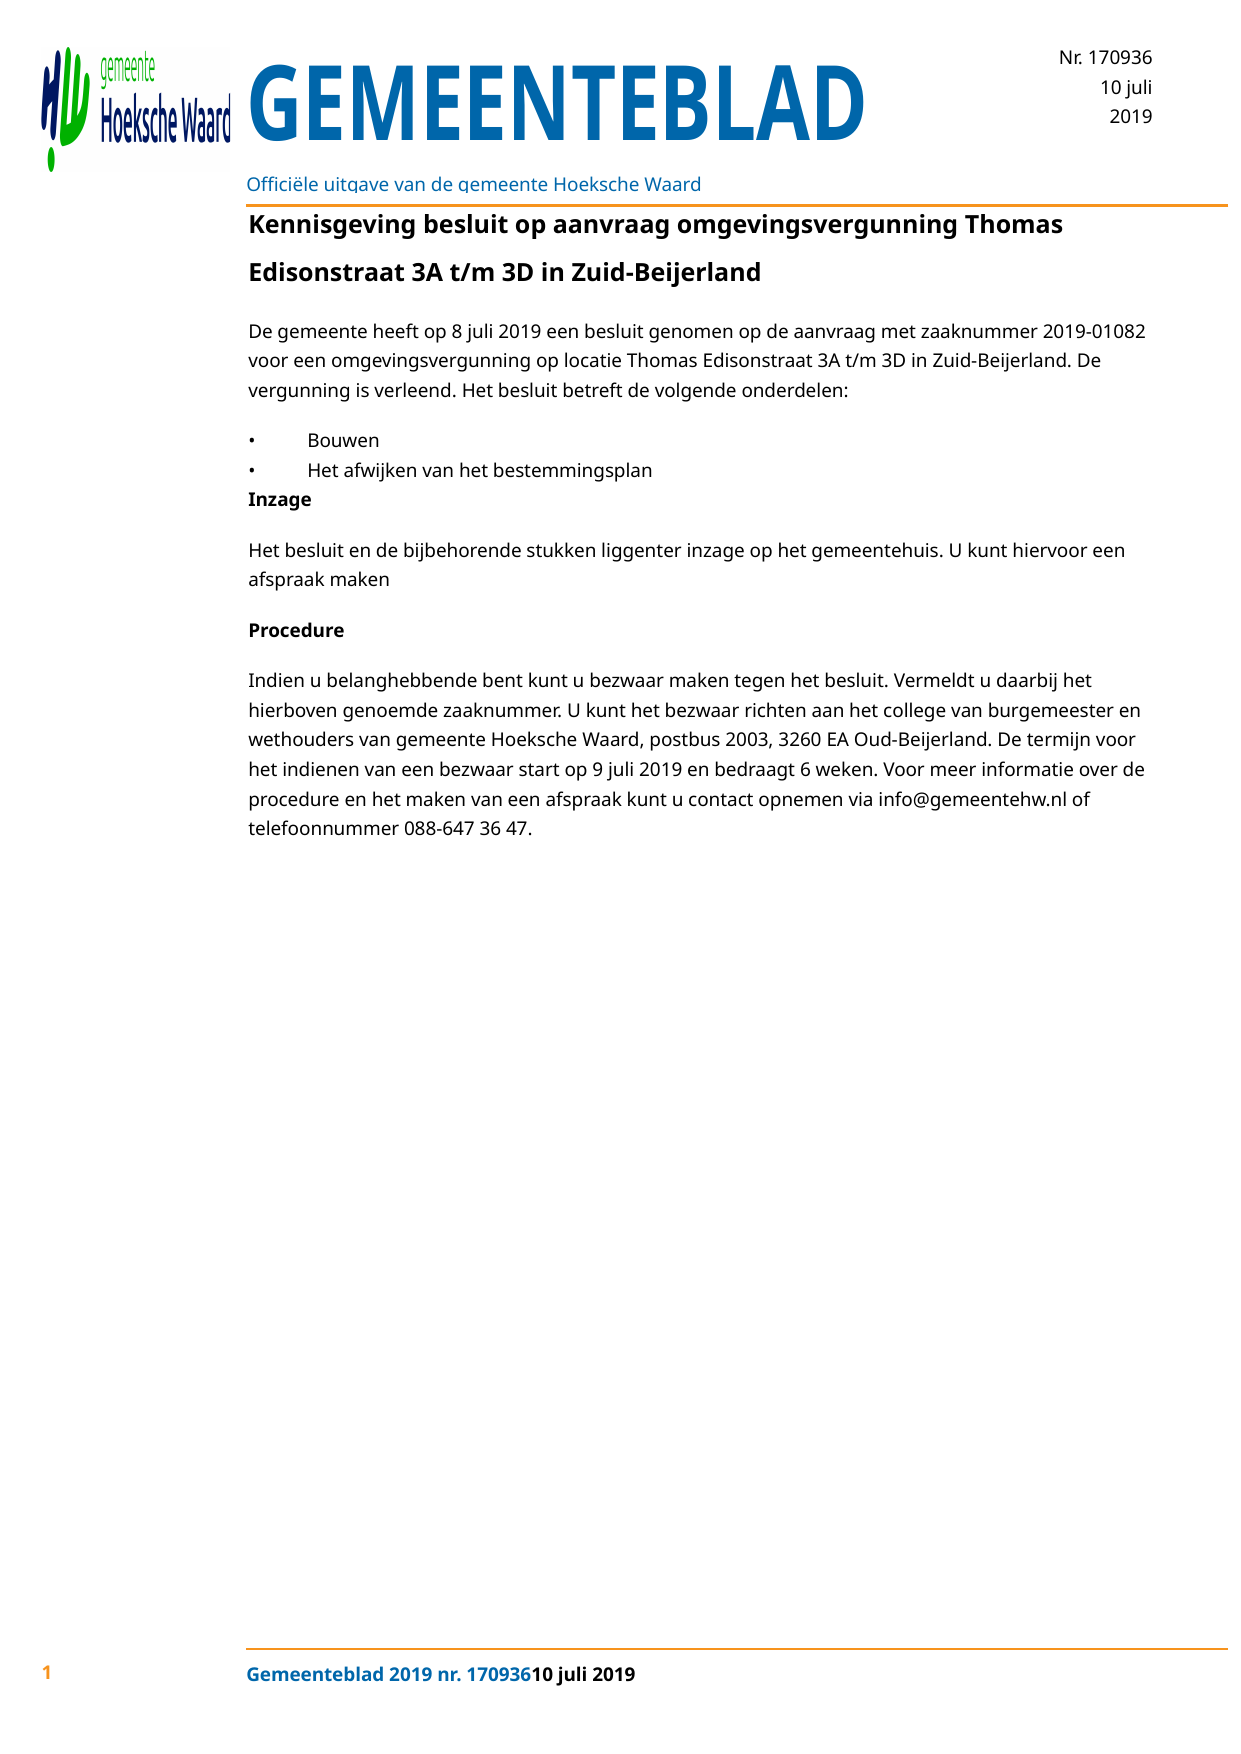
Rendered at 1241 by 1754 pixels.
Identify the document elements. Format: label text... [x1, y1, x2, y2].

text Procedure [248, 617, 1152, 643]
text Indien u belanghebbende bent kunt u bezwaar maken tegen het besluit. Vermeldt u daarbij het hierboven genoemde zaaknummer. U kunt het bezwaar richten aan het college van burgemeester en wethouders van gemeente Hoeksche Waard, postbus 2003, 3260 EA Oud-Beijerland. De termijn voor het indienen van een bezwaar start op 9 juli 2019 en bedraagt 6 weken. Voor meer informatie over de procedure en het maken van een afspraak kunt u contact opnemen via info@gemeentehw.nl of telefoonnummer 088-647 36 47. [248, 667, 1152, 841]
list Het afwijken van het bestemmingsplan [248, 457, 1152, 483]
text Het besluit en de bijbehorende stukken liggenter inzage op het gemeentehuis. U kunt hiervoor een afspraak maken [248, 537, 1152, 592]
list Bouwen [248, 427, 1152, 453]
picture [41, 47, 231, 172]
text Kennisgeving besluit op aanvraag omgevingsvergunning Thomas Edisonstraat 3A t/m 3D in Zuid-Beijerland [248, 207, 1152, 288]
text De gemeente heeft op 8 juli 2019 een besluit genomen op de aanvraag met zaaknummer 2019-01082 voor een omgevingsvergunning op locatie Thomas Edisonstraat 3A t/m 3D in Zuid-Beijerland. De vergunning is verleend. Het besluit betreft de volgende onderdelen: [248, 318, 1152, 403]
text Inzage [248, 487, 1152, 512]
